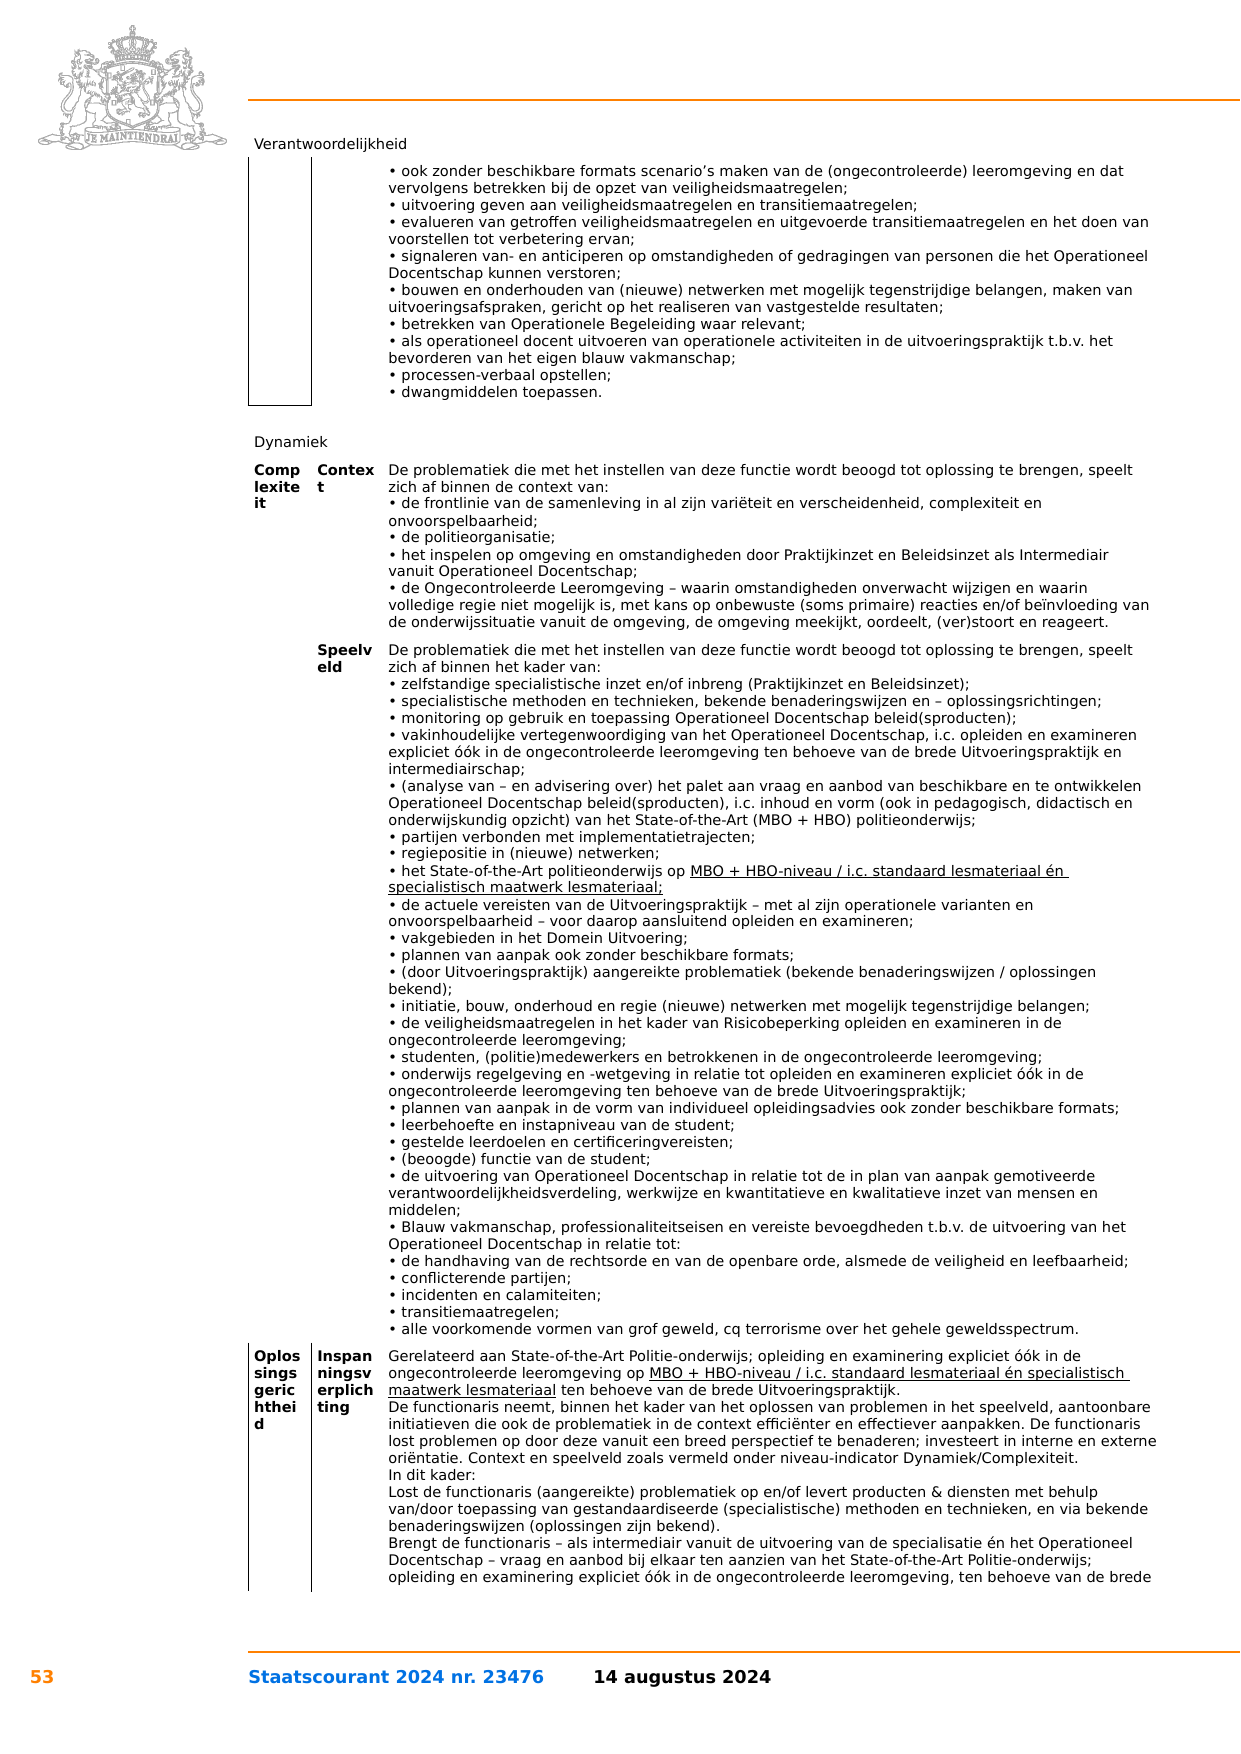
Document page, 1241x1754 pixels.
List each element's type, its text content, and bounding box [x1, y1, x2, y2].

table_cell Speelveld [312, 637, 382, 1342]
picture [38, 25, 227, 150]
table_header Verantwoordelijkheid [249, 131, 1163, 157]
table_cell [249, 158, 311, 405]
table_cell Complexiteit [249, 457, 311, 1342]
table_cell Context [312, 457, 382, 636]
table_cell • ook zonder beschikbare formats scenario’s maken van de (ongecontroleerde) leeromgeving en dat vervolgens betrekken bij de opzet van veiligheidsmaatregelen; • uitvoering geven aan veiligheidsmaatregelen en transitiemaatregelen; • evalueren van getroffen veiligheidsmaatregelen en uitgevoerde transitiemaatregelen en het doen van voorstellen tot verbetering ervan; • signaleren van- en anticiperen op omstandigheden of gedragingen van personen die het Operationeel Docentschap kunnen verstoren; • bouwen en onderhouden van (nieuwe) netwerken met mogelijk tegenstrijdige belangen, maken van uitvoeringsafspraken, gericht op het realiseren van vastgestelde resultaten; • betrekken van Operationele Begeleiding waar relevant; • als operationeel docent uitvoeren van operationele activiteiten in de uitvoeringspraktijk t.b.v. het bevorderen van het eigen blauw vakmanschap; • processen-verbaal opstellen; • dwangmiddelen toepassen. [383, 158, 1163, 405]
table_cell [312, 158, 382, 405]
table_header Dynamiek [249, 429, 1163, 456]
table_cell De problematiek die met het instellen van deze functie wordt beoogd tot oplossing te brengen, speelt zich af binnen de context van: • de frontlinie van de samenleving in al zijn variëteit en verscheidenheid, complexiteit en onvoorspelbaarheid; • de politieorganisatie; • het inspelen op omgeving en omstandigheden door Praktijkinzet en Beleidsinzet als Intermediair vanuit Operationeel Docentschap; • de Ongecontroleerde Leeromgeving – waarin omstandigheden onverwacht wijzigen en waarin volledige regie niet mogelijk is, met kans op onbewuste (soms primaire) reacties en/of beïnvloeding van de onderwijssituatie vanuit de omgeving, de omgeving meekijkt, oordeelt, (ver)stoort en reageert. [383, 457, 1163, 636]
table_cell Gerelateerd aan State-of-the-Art Politie-onderwijs; opleiding en examinering expliciet óók in de ongecontroleerde leeromgeving op MBO + HBO-niveau / i.c. standaard lesmateriaal én specialistisch maatwerk lesmateriaal ten behoeve van de brede Uitvoeringspraktijk. De functionaris neemt, binnen het kader van het oplossen van problemen in het speelveld, aantoonbare initiatieven die ook de problematiek in de context efficiënter en effectiever aanpakken. De functionaris lost problemen op door deze vanuit een breed perspectief te benaderen; investeert in interne en externe oriëntatie. Context en speelveld zoals vermeld onder niveau-indicator Dynamiek/Complexiteit. In dit kader: Lost de functionaris (aangereikte) problematiek op en/of levert producten & diensten met behulp van/door toepassing van gestandaardiseerde (specialistische) methoden en technieken, en via bekende benaderingswijzen (oplossingen zijn bekend). Brengt de functionaris – als intermediair vanuit de uitvoering van de specialisatie én het Operationeel Docentschap – vraag en aanbod bij elkaar ten aanzien van het State-of-the-Art Politie-onderwijs; opleiding en examinering expliciet óók in de ongecontroleerde leeromgeving, ten behoeve van de brede [383, 1344, 1163, 1591]
table_cell Oplossingsgerichtheid [249, 1344, 311, 1591]
table_cell Inspanningsverplichting [312, 1344, 382, 1591]
table_cell De problematiek die met het instellen van deze functie wordt beoogd tot oplossing te brengen, speelt zich af binnen het kader van: • zelfstandige specialistische inzet en/of inbreng (Praktijkinzet en Beleidsinzet); • specialistische methoden en technieken, bekende benaderingswijzen en – oplossingsrichtingen; • monitoring op gebruik en toepassing Operationeel Docentschap beleid(sproducten); • vakinhoudelijke vertegenwoordiging van het Operationeel Docentschap, i.c. opleiden en examineren expliciet óók in de ongecontroleerde leeromgeving ten behoeve van de brede Uitvoeringspraktijk en intermediairschap; • (analyse van – en advisering over) het palet aan vraag en aanbod van beschikbare en te ontwikkelen Operationeel Docentschap beleid(sproducten), i.c. inhoud en vorm (ook in pedagogisch, didactisch en onderwijskundig opzicht) van het State-of-the-Art (MBO + HBO) politieonderwijs; • partijen verbonden met implementatietrajecten; • regiepositie in (nieuwe) netwerken; • het State-of-the-Art politieonderwijs op MBO + HBO-niveau / i.c. standaard lesmateriaal én specialistisch maatwerk lesmateriaal; • de actuele vereisten van de Uitvoeringspraktijk – met al zijn operationele varianten en onvoorspelbaarheid – voor daarop aansluitend opleiden en examineren; • vakgebieden in het Domein Uitvoering; • plannen van aanpak ook zonder beschikbare formats; • (door Uitvoeringspraktijk) aangereikte problematiek (bekende benaderingswijzen / oplossingen bekend); • initiatie, bouw, onderhoud en regie (nieuwe) netwerken met mogelijk tegenstrijdige belangen; • de veiligheidsmaatregelen in het kader van Risicobeperking opleiden en examineren in de ongecontroleerde leeromgeving; • studenten, (politie)medewerkers en betrokkenen in de ongecontroleerde leeromgeving; • onderwijs regelgeving en -wetgeving in relatie tot opleiden en examineren expliciet óók in de ongecontroleerde leeromgeving ten behoeve van de brede Uitvoeringspraktijk; • plannen van aanpak in de vorm van individueel opleidingsadvies ook zonder beschikbare formats; • leerbehoefte en instapniveau van de student; • gestelde leerdoelen en certificeringvereisten; • (beoogde) functie van de student; • de uitvoering van Operationeel Docentschap in relatie tot de in plan van aanpak gemotiveerde verantwoordelijkheidsverdeling, werkwijze en kwantitatieve en kwalitatieve inzet van mensen en middelen; • Blauw vakmanschap, professionaliteitseisen en vereiste bevoegdheden t.b.v. de uitvoering van het Operationeel Docentschap in relatie tot: • de handhaving van de rechtsorde en van de openbare orde, alsmede de veiligheid en leefbaarheid; • conflicterende partijen; • incidenten en calamiteiten; • transitiemaatregelen; • alle voorkomende vormen van grof geweld, cq terrorisme over het gehele geweldsspectrum. [383, 637, 1163, 1342]
